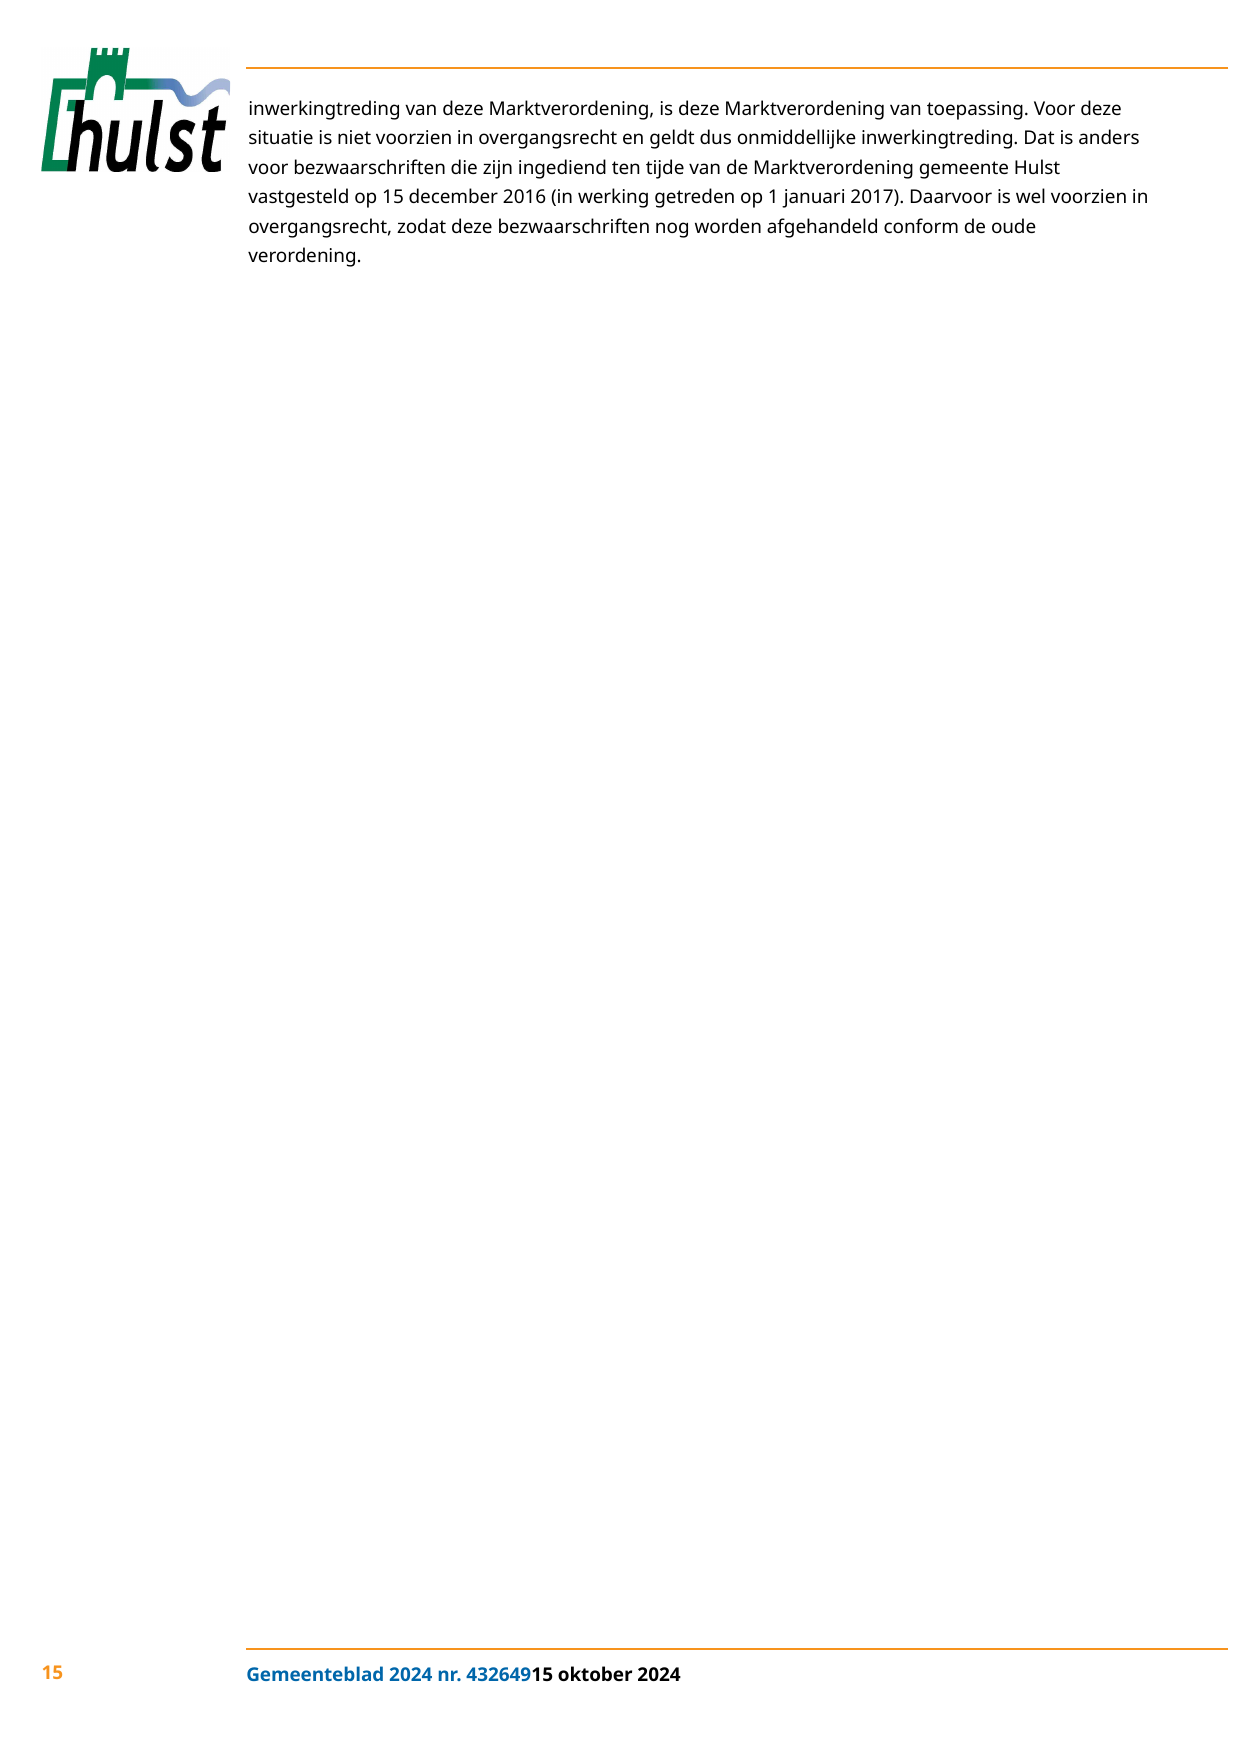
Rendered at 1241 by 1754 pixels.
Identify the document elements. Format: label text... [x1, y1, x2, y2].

picture [41, 47, 231, 172]
text inwerkingtreding van deze Marktverordening, is deze Marktverordening van toepassing. Voor deze situatie is niet voorzien in overgangsrecht en geldt dus onmiddellijke inwerkingtreding. Dat is anders voor bezwaarschriften die zijn ingediend ten tijde van de Marktverordening gemeente Hulst vastgesteld op 15 december 2016 (in werking getreden op 1 januari 2017). Daarvoor is wel voorzien in overgangsrecht, zodat deze bezwaarschriften nog worden afgehandeld conform de oude verordening. [248, 95, 1152, 268]
